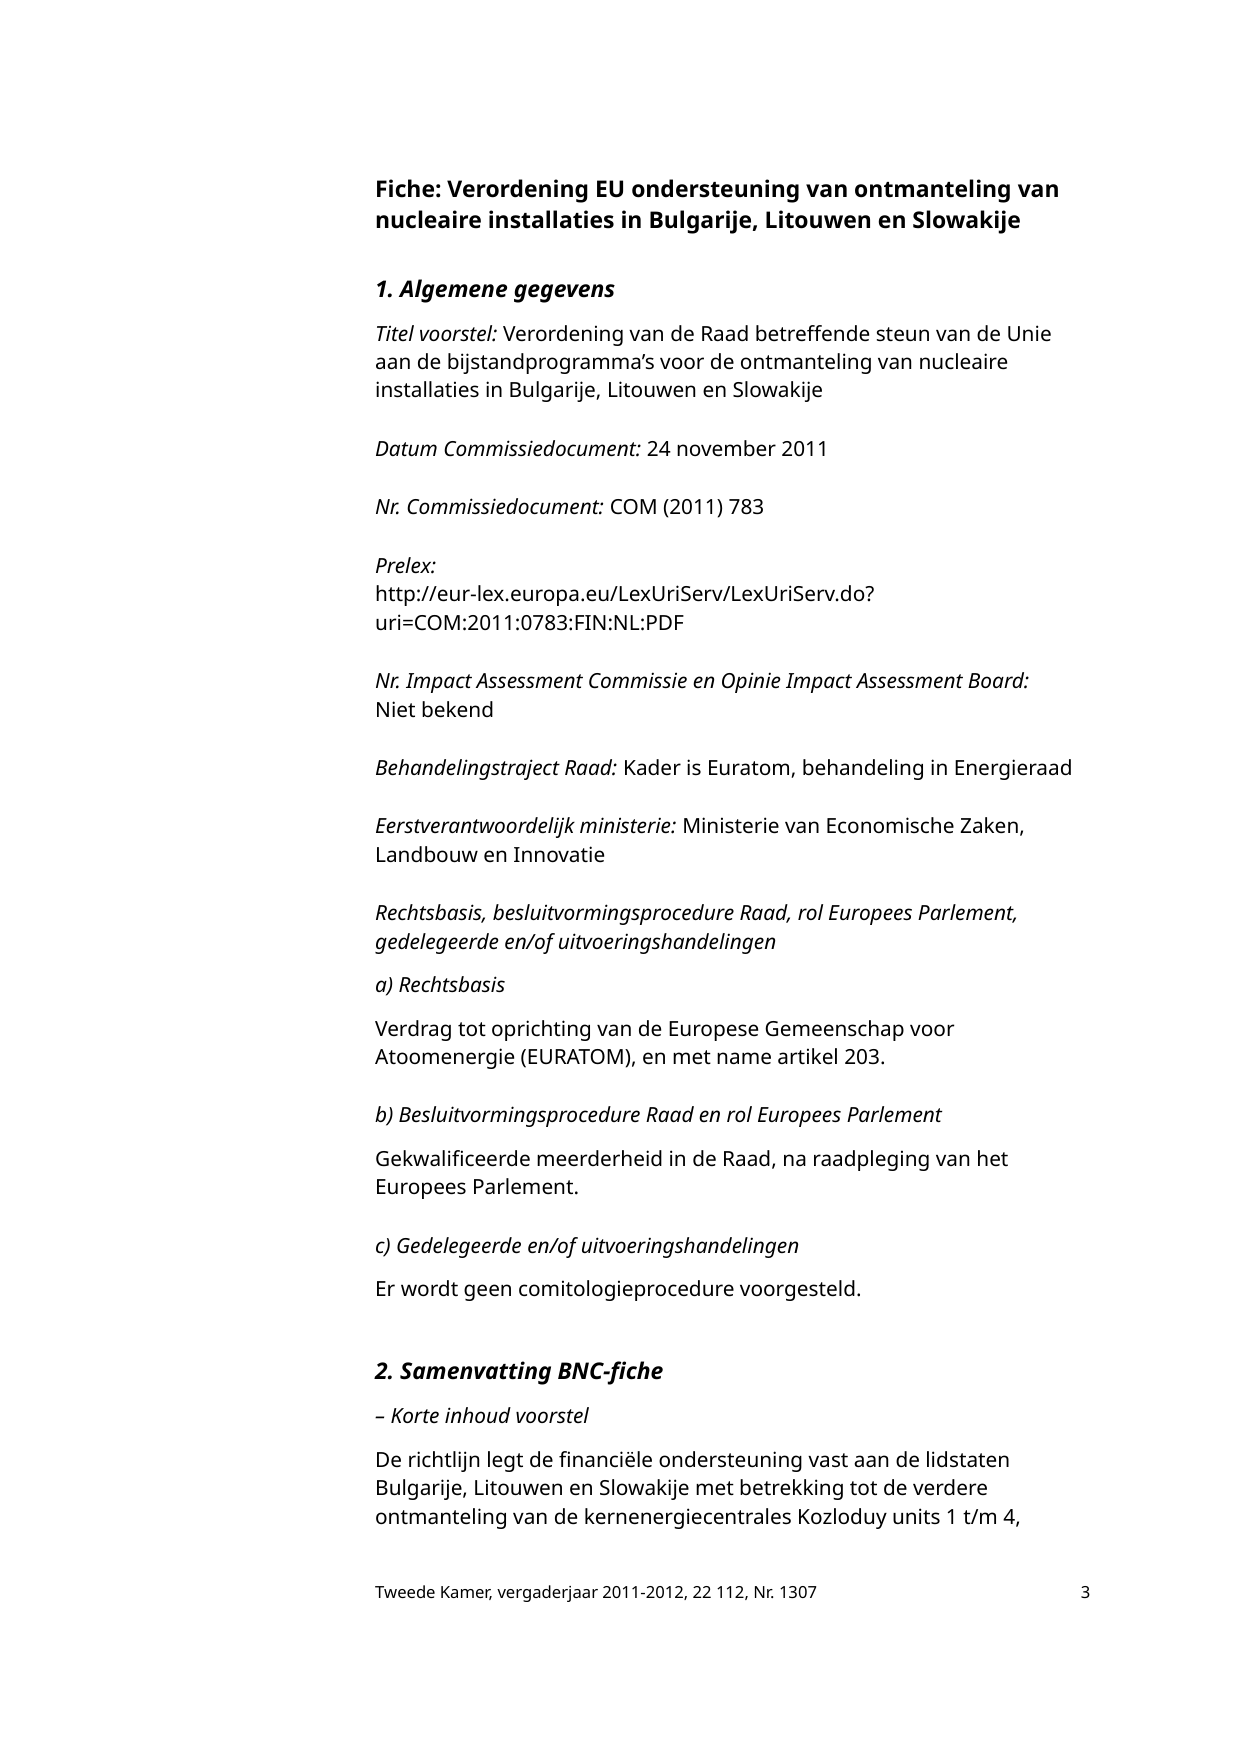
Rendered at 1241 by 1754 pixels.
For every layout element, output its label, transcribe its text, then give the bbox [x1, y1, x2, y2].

subtitle 2. Samenvatting BNC-fiche [375, 1355, 1090, 1387]
text http://eur-lex.europa.eu/LexUriServ/LexUriServ.do?uri=COM:2011:0783:FIN:NL:PDF [375, 579, 1090, 636]
subtitle Fiche: Verordening EU ondersteuning van ontmanteling van nucleaire installaties in Bulgarije, Litouwen en Slowakije [375, 172, 1090, 235]
text Nr. Impact Assessment Commissie en Opinie Impact Assessment Board: [375, 666, 1090, 695]
text Titel voorstel: Verordening van de Raad betreffende steun van de Unie aan de bijstandprogramma’s voor de ontmanteling van nucleaire installaties in Bulgarije, Litouwen en Slowakije [375, 319, 1090, 404]
text Eerstverantwoordelijk ministerie: Ministerie van Economische Zaken, Landbouw en Innovatie [375, 812, 1090, 868]
text Rechtsbasis, besluitvormingsprocedure Raad, rol Europees Parlement, gedelegeerde en/of uitvoeringshandelingen [375, 898, 1090, 955]
text a) Rechtsbasis [375, 970, 1090, 999]
text Verdrag tot oprichting van de Europese Gemeenschap voor Atoomenergie (EURATOM), en met name artikel 203. [375, 1014, 1090, 1071]
subtitle 1. Algemene gegevens [375, 272, 1090, 304]
text Behandelingstraject Raad: Kader is Euratom, behandeling in Energieraad [375, 753, 1090, 782]
text b) Besluitvormingsprocedure Raad en rol Europees Parlement [375, 1101, 1090, 1129]
text – Korte inhoud voorstel [375, 1402, 1090, 1430]
text Niet bekend [375, 695, 1090, 723]
text Datum Commissiedocument: 24 november 2011 [375, 434, 1090, 462]
text De richtlijn legt de financiële ondersteuning vast aan de lidstaten Bulgarije, Litouwen en Slowakije met betrekking tot de verdere ontmanteling van de kernenergiecentrales Kozloduy units 1 t/m 4, [375, 1445, 1090, 1530]
text Prelex: [375, 551, 1090, 579]
text c) Gedelegeerde en/of uitvoeringshandelingen [375, 1231, 1090, 1259]
text Nr. Commissiedocument: COM (2011) 783 [375, 492, 1090, 521]
text Er wordt geen comitologieprocedure voorgesteld. [375, 1274, 1090, 1303]
text Gekwalificeerde meerderheid in de Raad, na raadpleging van het Europees Parlement. [375, 1144, 1090, 1201]
